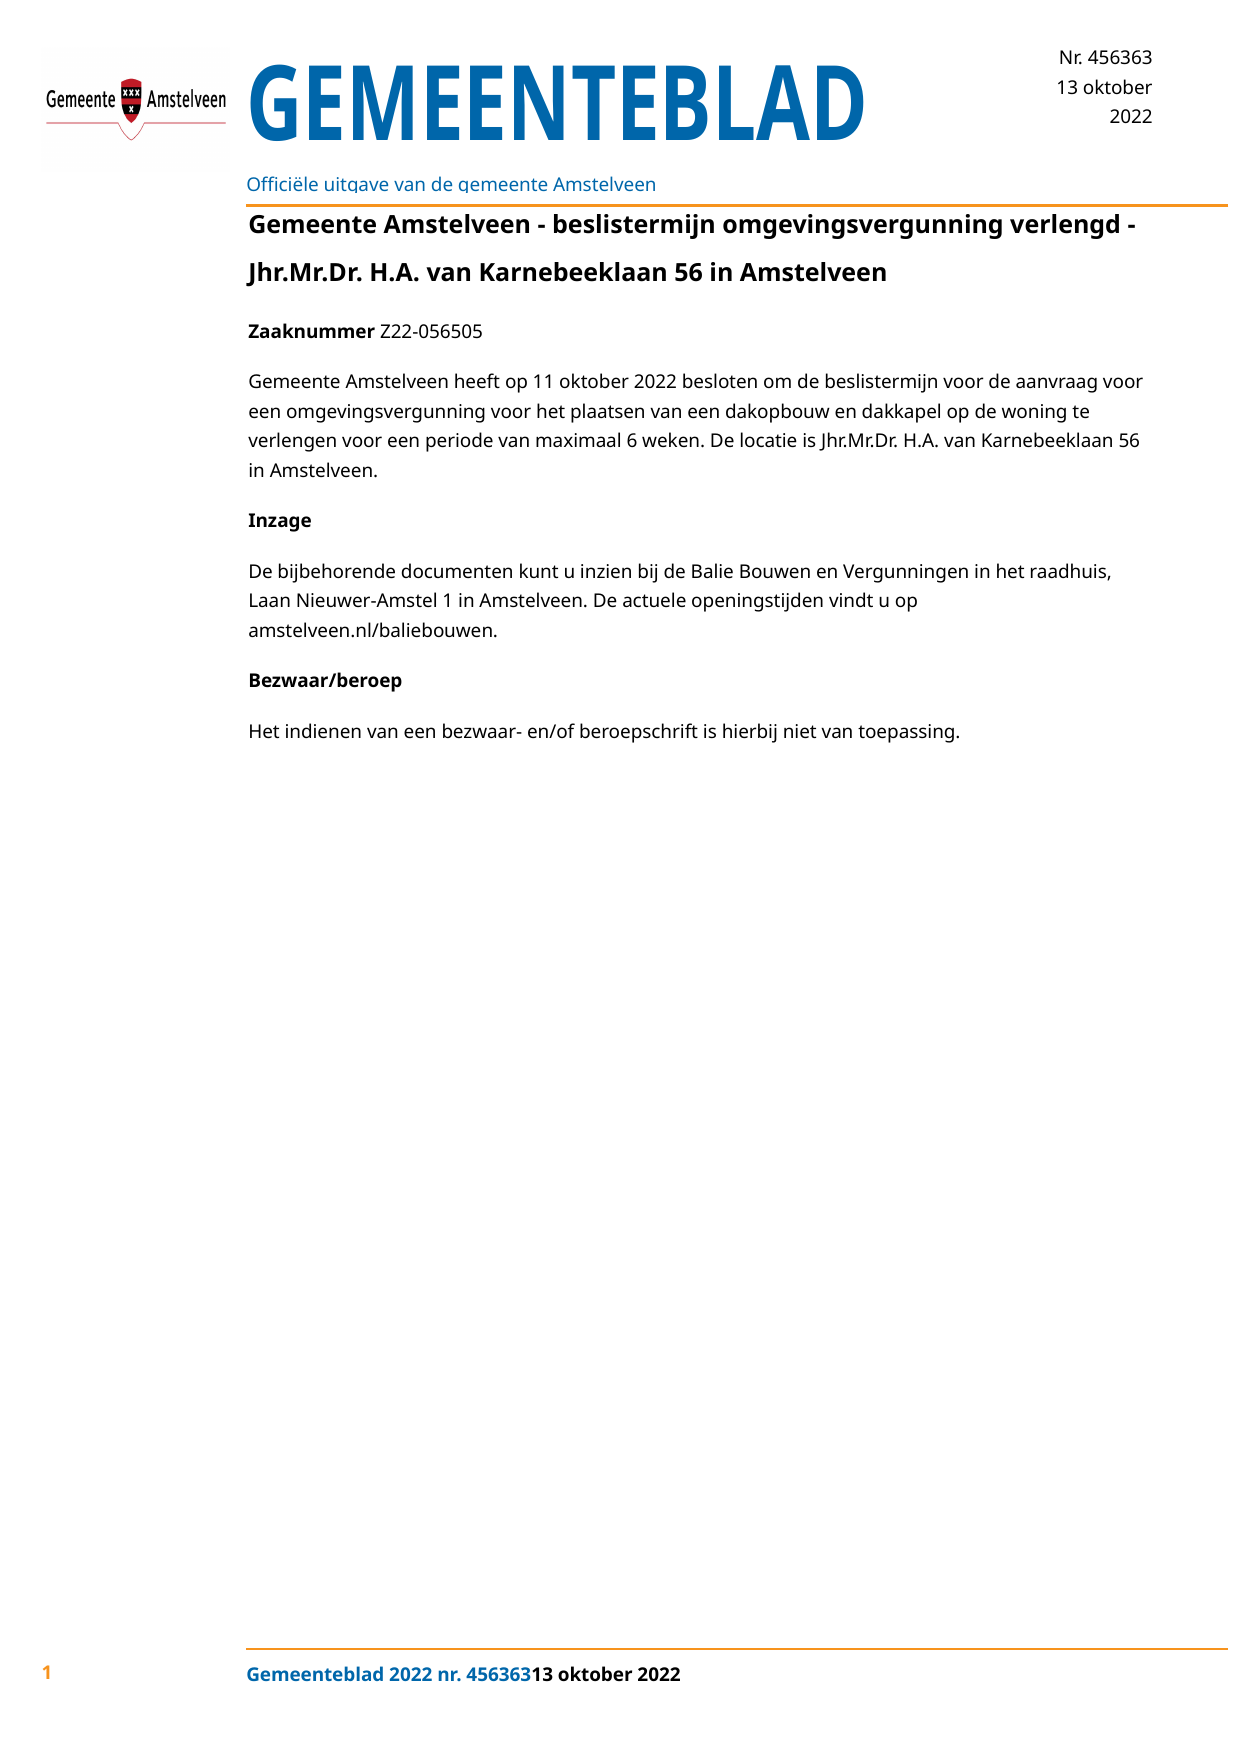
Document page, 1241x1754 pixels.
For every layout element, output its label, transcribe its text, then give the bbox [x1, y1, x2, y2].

text Zaaknummer Z22-056505 [248, 318, 1152, 344]
text Het indienen van een bezwaar- en/of beroepschrift is hierbij niet van toepassing. [248, 718, 1152, 744]
text Inzage [248, 507, 1152, 533]
text Gemeente Amstelveen - beslistermijn omgevingsvergunning verlengd - Jhr.Mr.Dr. H.A. van Karnebeeklaan 56 in Amstelveen [248, 207, 1152, 288]
text De bijbehorende documenten kunt u inzien bij de Balie Bouwen en Vergunningen in het raadhuis, Laan Nieuwer-Amstel 1 in Amstelveen. De actuele openingstijden vindt u op amstelveen.nl/baliebouwen. [248, 558, 1152, 643]
text Gemeente Amstelveen heeft op 11 oktober 2022 besloten om de beslistermijn voor de aanvraag voor een omgevingsvergunning voor het plaatsen van een dakopbouw en dakkapel op de woning te verlengen voor een periode van maximaal 6 weken. De locatie is Jhr.Mr.Dr. H.A. van Karnebeeklaan 56 in Amstelveen. [248, 368, 1152, 483]
text Bezwaar/beroep [248, 667, 1152, 693]
picture [41, 47, 231, 172]
